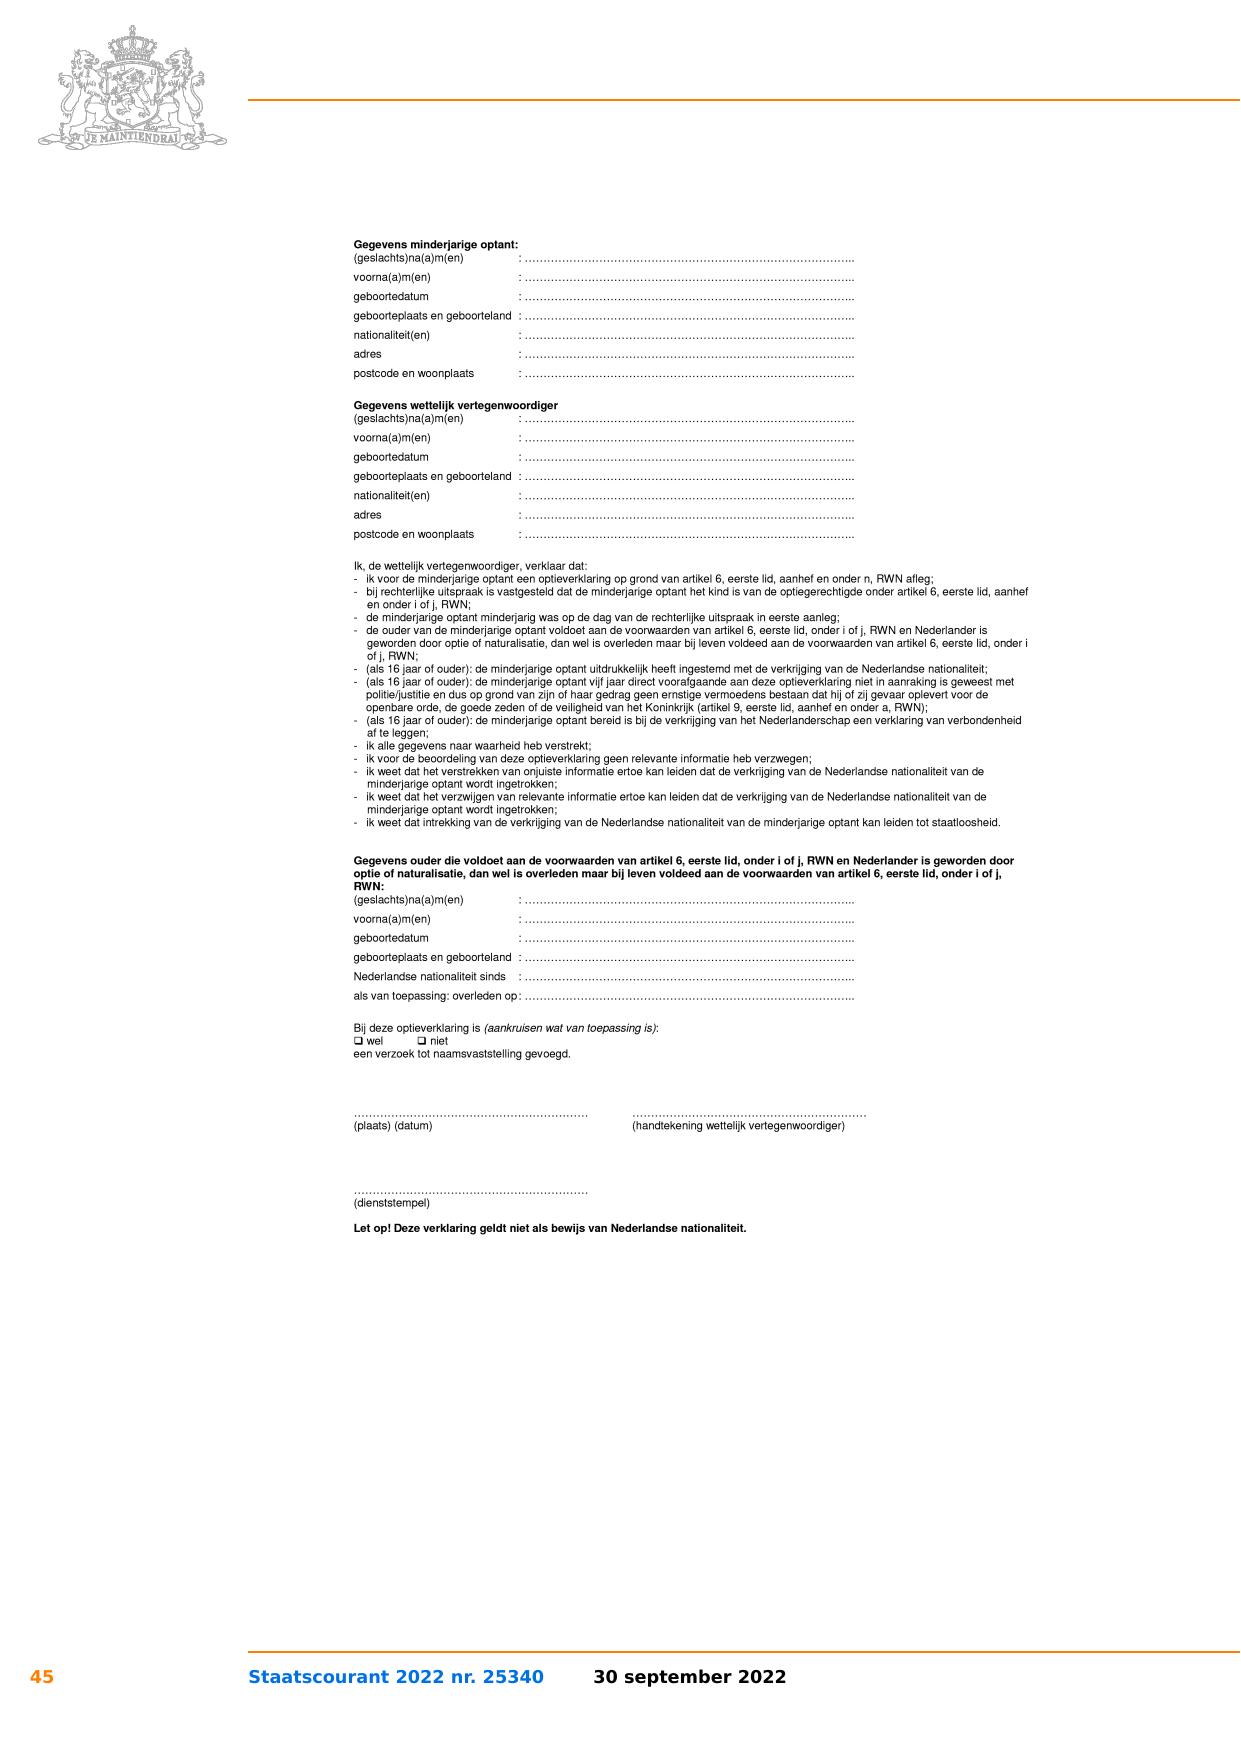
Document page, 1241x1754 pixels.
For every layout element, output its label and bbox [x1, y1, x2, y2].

picture [248, 155, 1134, 1407]
picture [38, 25, 227, 150]
